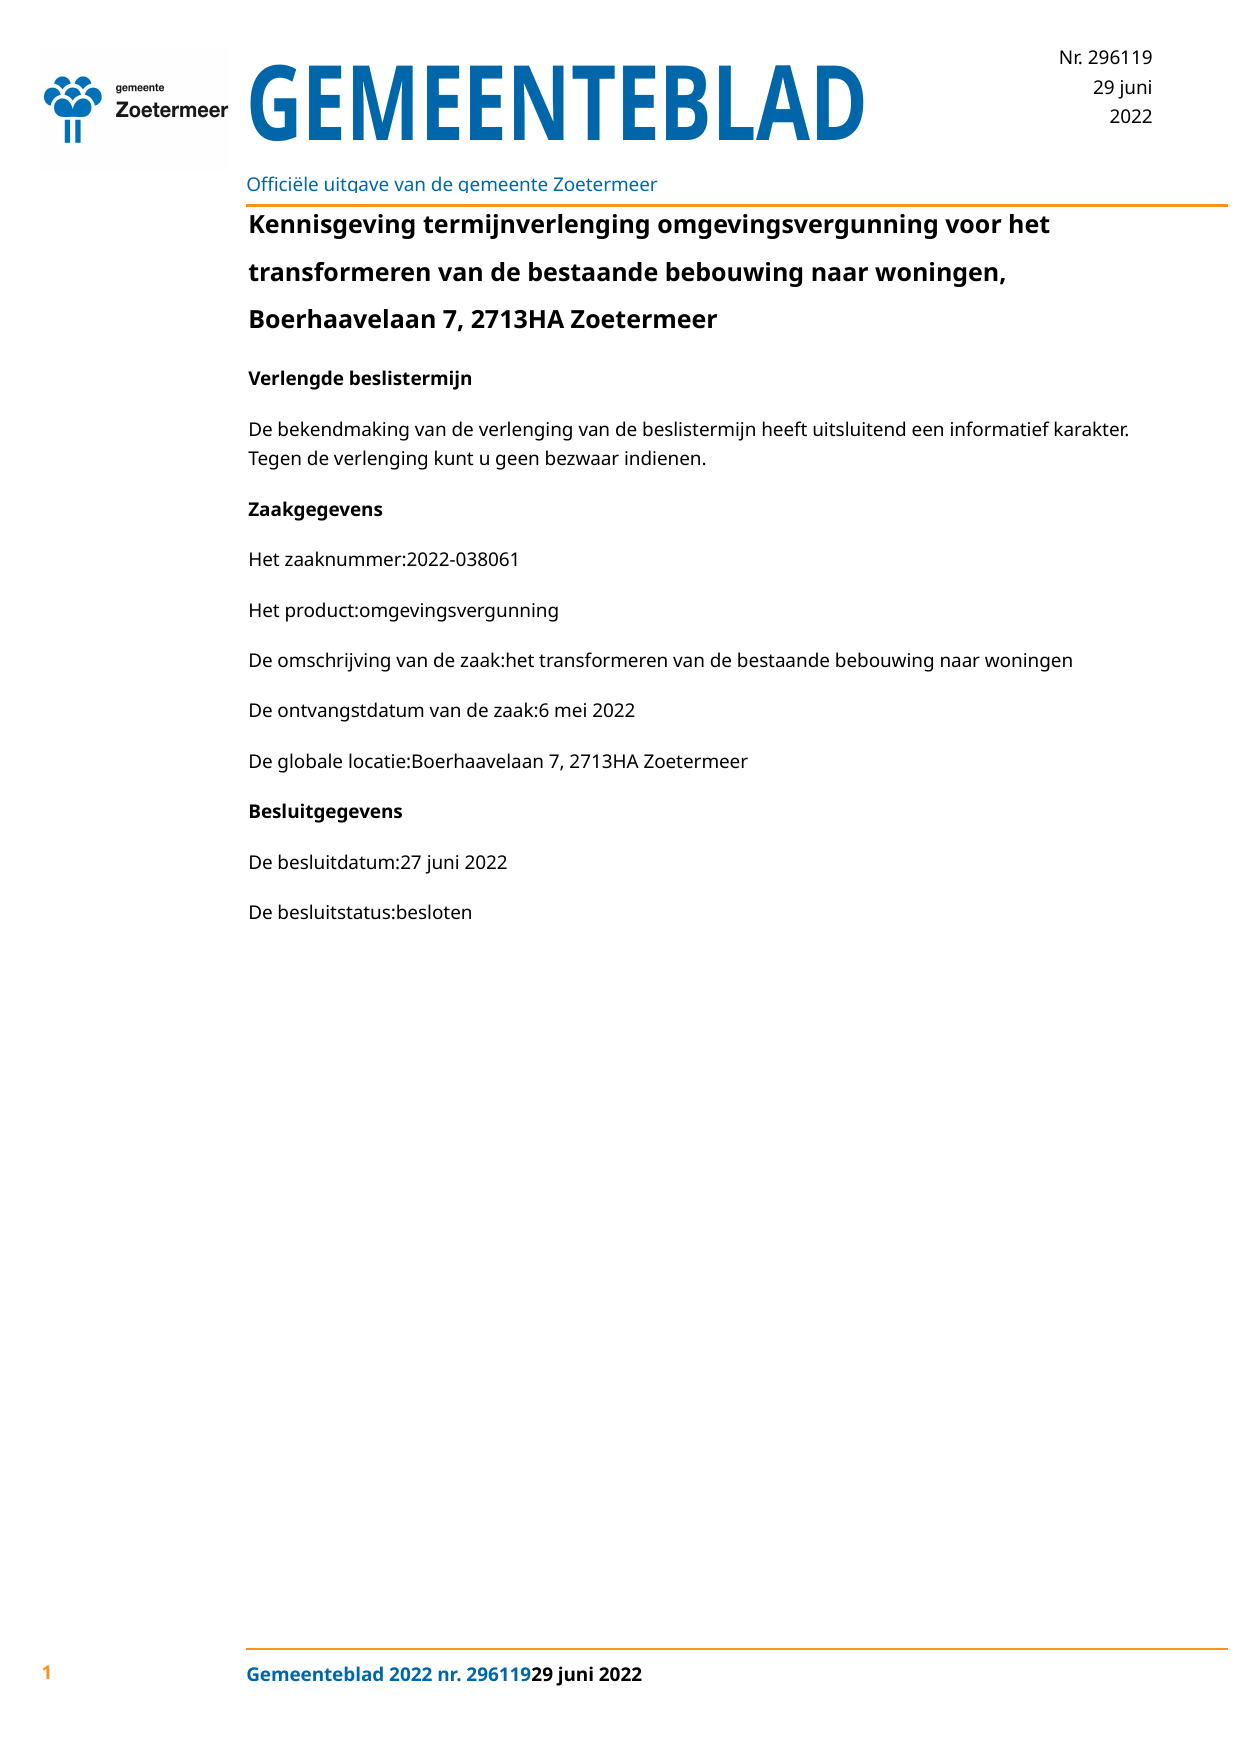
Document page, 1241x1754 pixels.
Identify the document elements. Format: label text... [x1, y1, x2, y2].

text De besluitstatus:besloten [248, 899, 1152, 925]
text Zaakgegevens [248, 496, 1152, 522]
text Het product:omgevingsvergunning [248, 597, 1152, 622]
text De omschrijving van de zaak:het transformeren van de bestaande bebouwing naar woningen [248, 647, 1152, 673]
text Kennisgeving termijnverlenging omgevingsvergunning voor het transformeren van de bestaande bebouwing naar woningen, Boerhaavelaan 7, 2713HA Zoetermeer [248, 207, 1152, 336]
text Verlengde beslistermijn [248, 366, 1152, 391]
text Besluitgegevens [248, 798, 1152, 824]
picture [41, 47, 231, 172]
text De ontvangstdatum van de zaak:6 mei 2022 [248, 698, 1152, 723]
text Het zaaknummer:2022-038061 [248, 546, 1152, 572]
text De besluitdatum:27 juni 2022 [248, 849, 1152, 874]
text De bekendmaking van de verlenging van de beslistermijn heeft uitsluitend een informatief karakter. Tegen de verlenging kunt u geen bezwaar indienen. [248, 416, 1152, 471]
text De globale locatie:Boerhaavelaan 7, 2713HA Zoetermeer [248, 748, 1152, 774]
